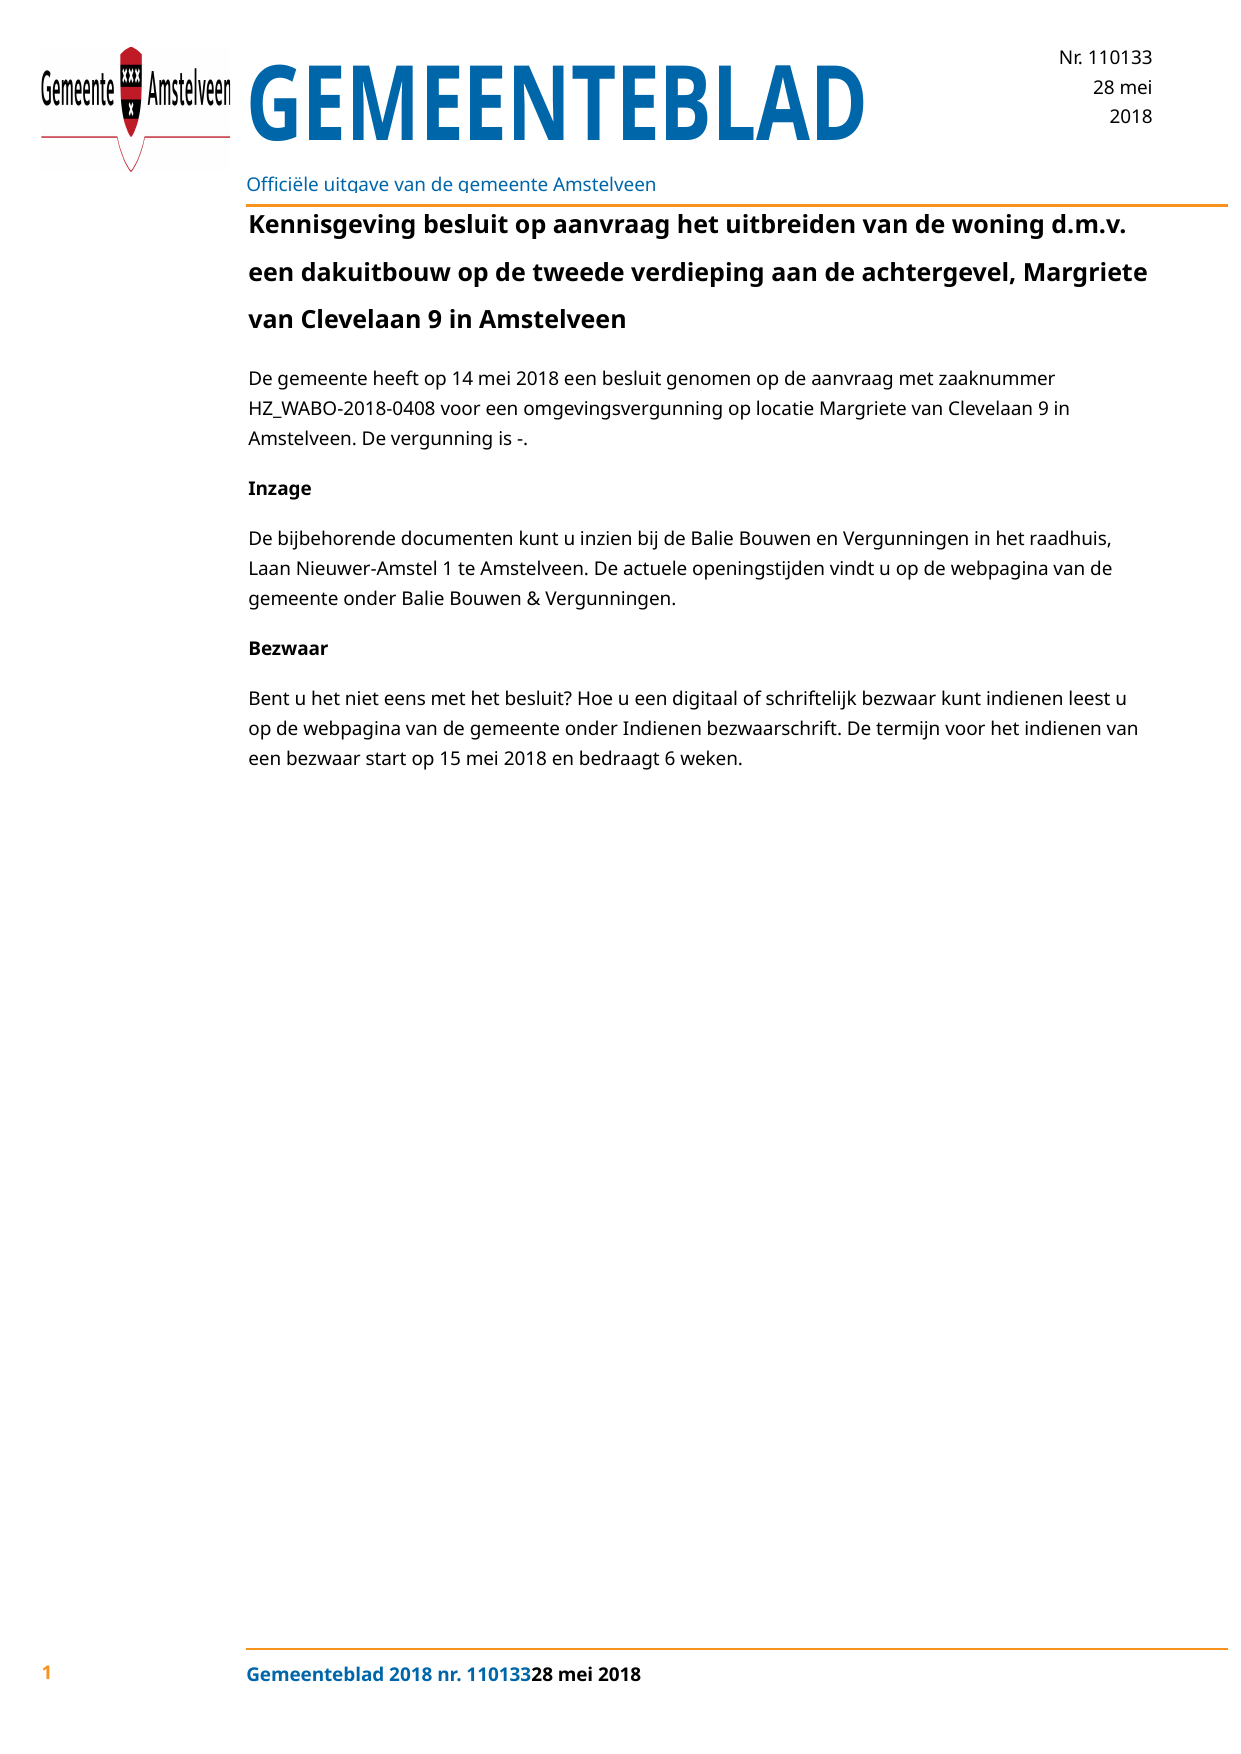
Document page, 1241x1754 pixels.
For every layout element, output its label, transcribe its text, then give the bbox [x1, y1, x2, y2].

text Bezwaar [248, 635, 1152, 661]
text De gemeente heeft op 14 mei 2018 een besluit genomen op de aanvraag met zaaknummer HZ_WABO-2018-0408 voor een omgevingsvergunning op locatie Margriete van Clevelaan 9 in Amstelveen. De vergunning is -. [248, 366, 1152, 450]
text Bent u het niet eens met het besluit? Hoe u een digitaal of schriftelijk bezwaar kunt indienen leest u op de webpagina van de gemeente onder Indienen bezwaarschrift. De termijn voor het indienen van een bezwaar start op 15 mei 2018 en bedraagt 6 weken. [248, 686, 1152, 770]
text Inzage [248, 475, 1152, 501]
text De bijbehorende documenten kunt u inzien bij de Balie Bouwen en Vergunningen in het raadhuis, Laan Nieuwer-Amstel 1 te Amstelveen. De actuele openingstijden vindt u op de webpagina van de gemeente onder Balie Bouwen & Vergunningen. [248, 526, 1152, 610]
picture [41, 47, 231, 172]
text Kennisgeving besluit op aanvraag het uitbreiden van de woning d.m.v. een dakuitbouw op de tweede verdieping aan de achtergevel, Margriete van Clevelaan 9 in Amstelveen [248, 207, 1152, 336]
